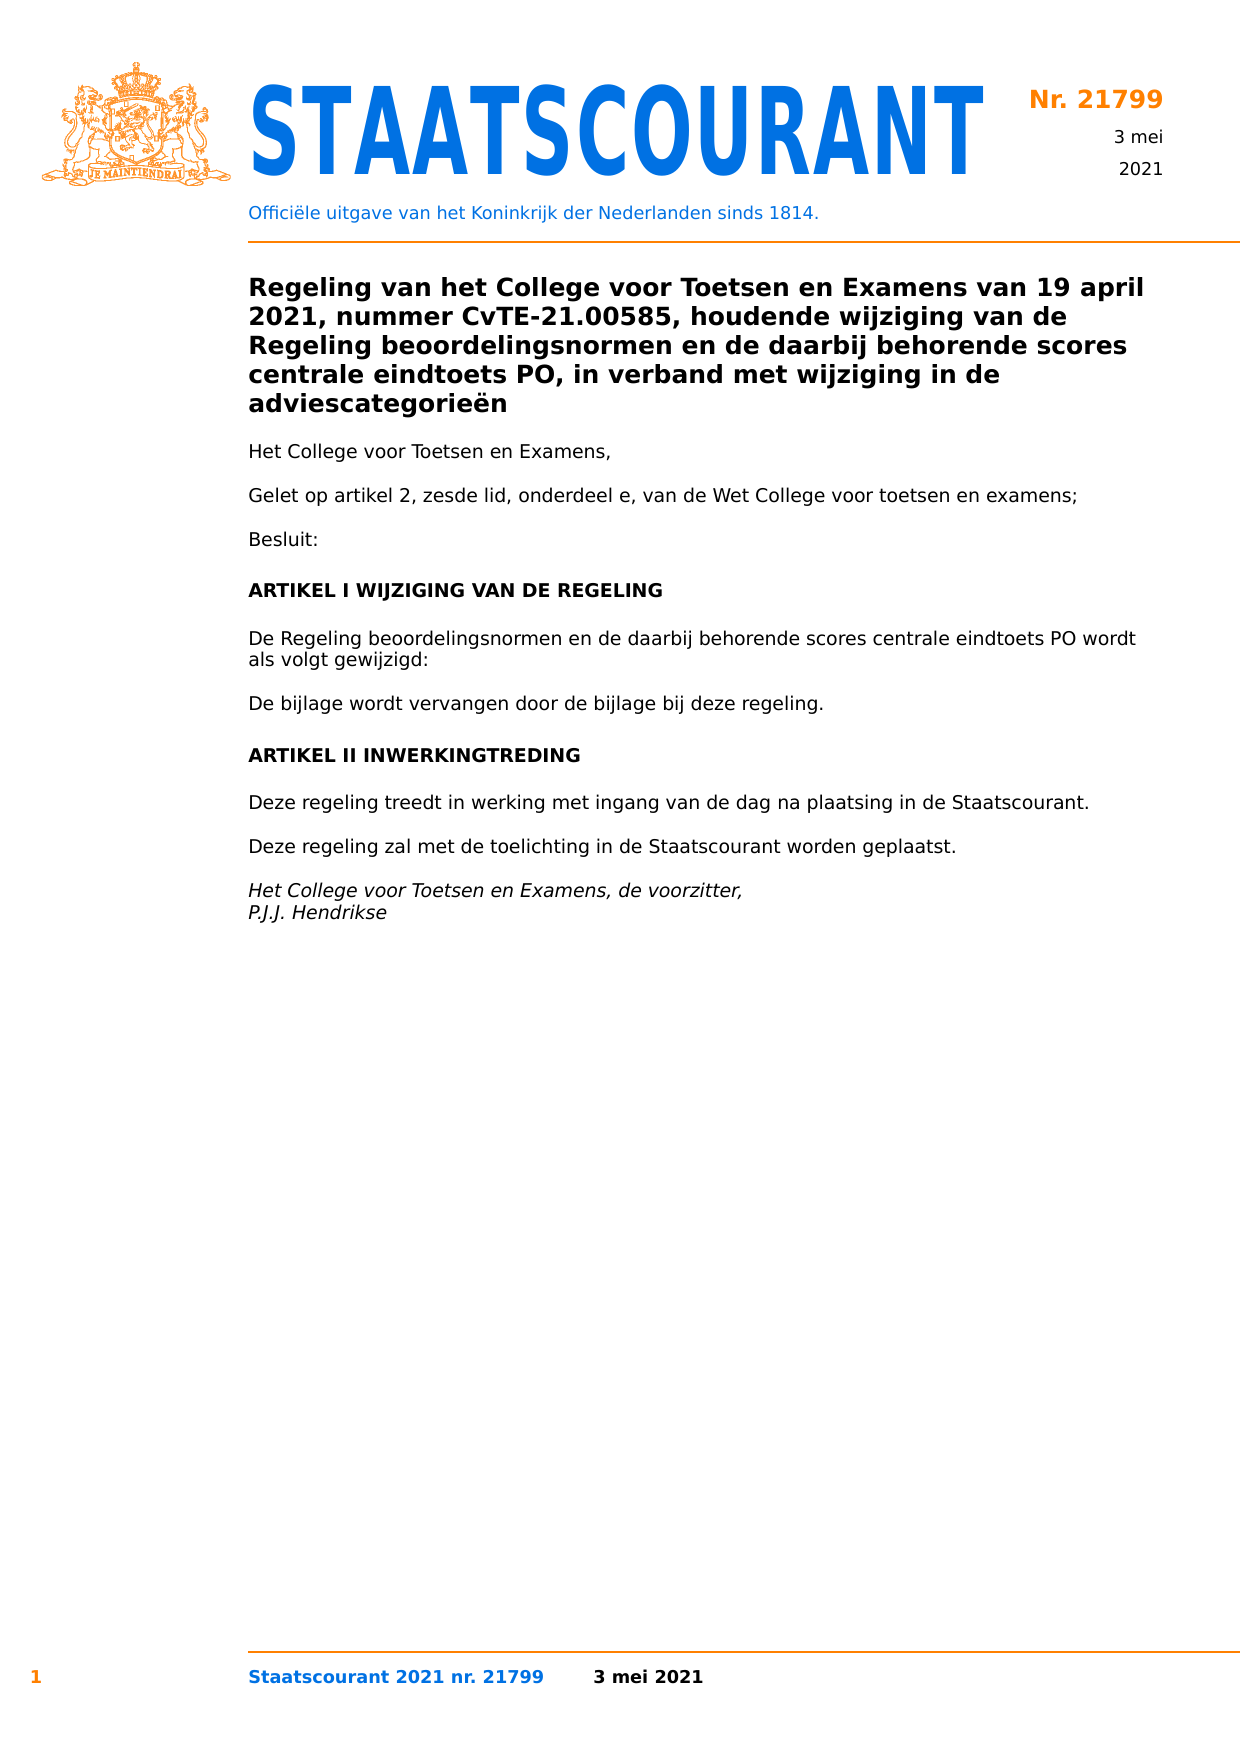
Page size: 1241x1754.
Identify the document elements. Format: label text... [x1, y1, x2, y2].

text Gelet op artikel 2, zesde lid, onderdeel e, van de Wet College voor toetsen en examens; [248, 484, 1163, 507]
table_header STAATSCOURANT [248, 62, 998, 203]
subtitle ARTIKEL II INWERKINGTREDING [248, 745, 1163, 767]
text Het College voor Toetsen en Examens, [248, 441, 1163, 463]
subtitle ARTIKEL I WIJZIGING VAN DE REGELING [248, 580, 1163, 602]
table_cell Officiële uitgave van het Koninkrijk der Nederlanden sinds 1814. [248, 203, 1240, 241]
text Het College voor Toetsen en Examens, de voorzitter, P.J.J. Hendrikse [248, 880, 1163, 924]
table_header Nr. 21799 [998, 62, 1240, 121]
text De bijlage wordt vervangen door de bijlage bij deze regeling. [248, 693, 1163, 715]
text De Regeling beoordelingsnormen en de daarbij behorende scores centrale eindtoets PO wordt als volgt gewijzigd: [248, 627, 1163, 671]
text Deze regeling zal met de toelichting in de Staatscourant worden geplaatst. [248, 836, 1163, 858]
text Besluit: [248, 528, 1163, 550]
subtitle Regeling van het College voor Toetsen en Examens van 19 april 2021, nummer CvTE-21.00585, houdende wijziging van de Regeling beoordelingsnormen en de daarbij behorende scores centrale eindtoets PO, in verband met wijziging in de adviescategorieën [248, 273, 1163, 419]
table_cell 3 mei [998, 121, 1240, 153]
text Deze regeling treedt in werking met ingang van de dag na plaatsing in de Staatscourant. [248, 792, 1163, 814]
table_cell 2021 [998, 153, 1240, 203]
picture [41, 62, 231, 186]
table_header [25, 62, 248, 241]
